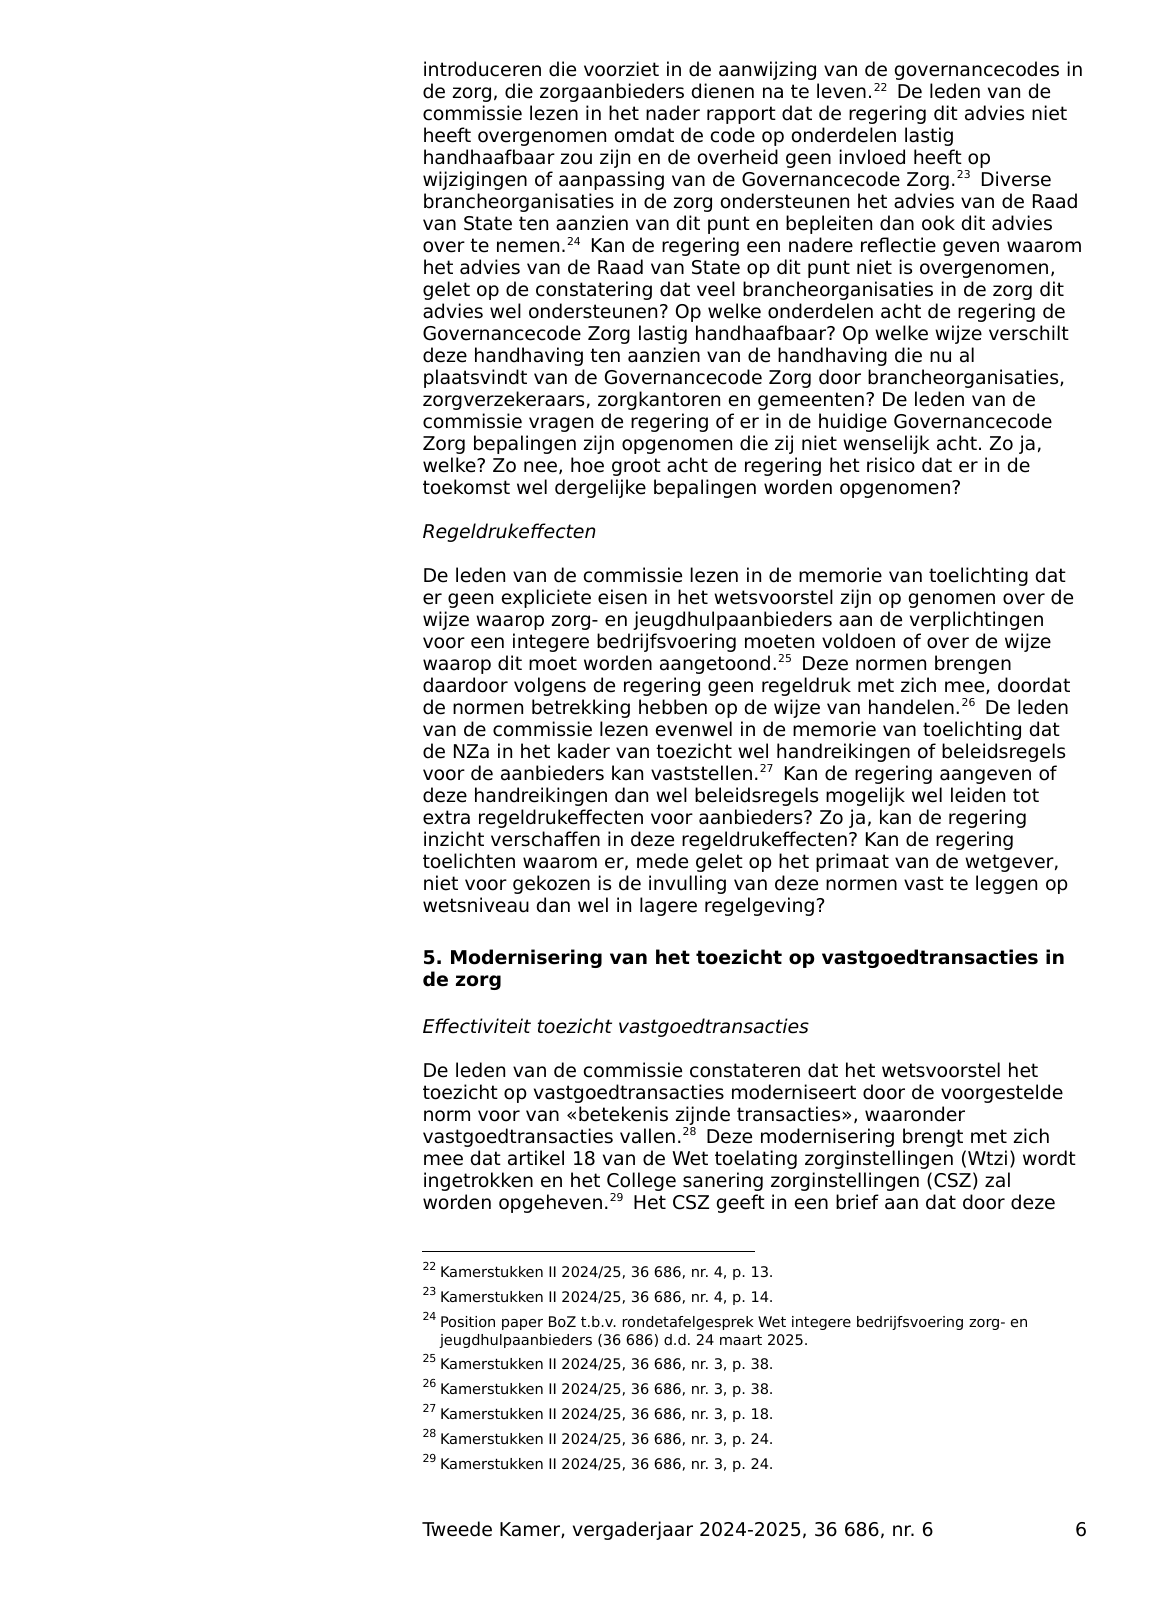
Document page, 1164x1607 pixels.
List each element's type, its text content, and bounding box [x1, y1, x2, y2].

text Kamerstukken II 2024/25, 36 686, nr. 3, p. 38. [422, 1352, 1087, 1374]
subtitle 5. Modernisering van het toezicht op vastgoedtransacties in de zorg [422, 947, 1087, 991]
text Kamerstukken II 2024/25, 36 686, nr. 3, p. 18. [422, 1402, 1087, 1424]
subtitle Effectiviteit toezicht vastgoedtransacties [422, 1016, 1087, 1038]
text Kamerstukken II 2024/25, 36 686, nr. 3, p. 38. [422, 1377, 1087, 1399]
text Kamerstukken II 2024/25, 36 686, nr. 4, p. 14. [422, 1285, 1087, 1307]
text introduceren die voorziet in de aanwijzing van de governancecodes in de zorg, die zorgaanbieders dienen na te leven. De leden van de commissie lezen in het nader rapport dat de regering dit advies niet heeft overgenomen omdat de code op onderdelen lastig handhaafbaar zou zijn en de overheid geen invloed heeft op wijzigingen of aanpassing van de Governancecode Zorg. Diverse brancheorganisaties in de zorg ondersteunen het advies van de Raad van State ten aanzien van dit punt en bepleiten dan ook dit advies over te nemen. Kan de regering een nadere reflectie geven waarom het advies van de Raad van State op dit punt niet is overgenomen, gelet op de constatering dat veel brancheorganisaties in de zorg dit advies wel ondersteunen? Op welke onderdelen acht de regering de Governancecode Zorg lastig handhaafbaar? Op welke wijze verschilt deze handhaving ten aanzien van de handhaving die nu al plaatsvindt van de Governancecode Zorg door brancheorganisaties, zorgverzekeraars, zorgkantoren en gemeenten? De leden van de commissie vragen de regering of er in de huidige Governancecode Zorg bepalingen zijn opgenomen die zij niet wenselijk acht. Zo ja, welke? Zo nee, hoe groot acht de regering het risico dat er in de toekomst wel dergelijke bepalingen worden opgenomen? [422, 59, 1087, 499]
text Kamerstukken II 2024/25, 36 686, nr. 3, p. 24. [422, 1452, 1087, 1474]
text De leden van de commissie constateren dat het wetsvoorstel het toezicht op vastgoedtransacties moderniseert door de voorgestelde norm voor van «betekenis zijnde transacties», waaronder vastgoedtransacties vallen. Deze modernisering brengt met zich mee dat artikel 18 van de Wet toelating zorginstellingen (Wtzi) wordt ingetrokken en het College sanering zorginstellingen (CSZ) zal worden opgeheven. Het CSZ geeft in een brief aan dat door deze [422, 1060, 1087, 1214]
text Kamerstukken II 2024/25, 36 686, nr. 4, p. 13. [422, 1260, 1087, 1282]
text Kamerstukken II 2024/25, 36 686, nr. 3, p. 24. [422, 1427, 1087, 1449]
text De leden van de commissie lezen in de memorie van toelichting dat er geen expliciete eisen in het wetsvoorstel zijn op genomen over de wijze waarop zorg- en jeugdhulpaanbieders aan de verplichtingen voor een integere bedrijfsvoering moeten voldoen of over de wijze waarop dit moet worden aangetoond. Deze normen brengen daardoor volgens de regering geen regeldruk met zich mee, doordat de normen betrekking hebben op de wijze van handelen. De leden van de commissie lezen evenwel in de memorie van toelichting dat de NZa in het kader van toezicht wel handreikingen of beleidsregels voor de aanbieders kan vaststellen. Kan de regering aangeven of deze handreikingen dan wel beleidsregels mogelijk wel leiden tot extra regeldrukeffecten voor aanbieders? Zo ja, kan de regering inzicht verschaffen in deze regeldrukeffecten? Kan de regering toelichten waarom er, mede gelet op het primaat van de wetgever, niet voor gekozen is de invulling van deze normen vast te leggen op wetsniveau dan wel in lagere regelgeving? [422, 565, 1087, 917]
text Position paper BoZ t.b.v. rondetafelgesprek Wet integere bedrijfsvoering zorg- en jeugdhulpaanbieders (36 686) d.d. 24 maart 2025. [422, 1310, 1087, 1349]
subtitle Regeldrukeffecten [422, 521, 1087, 543]
